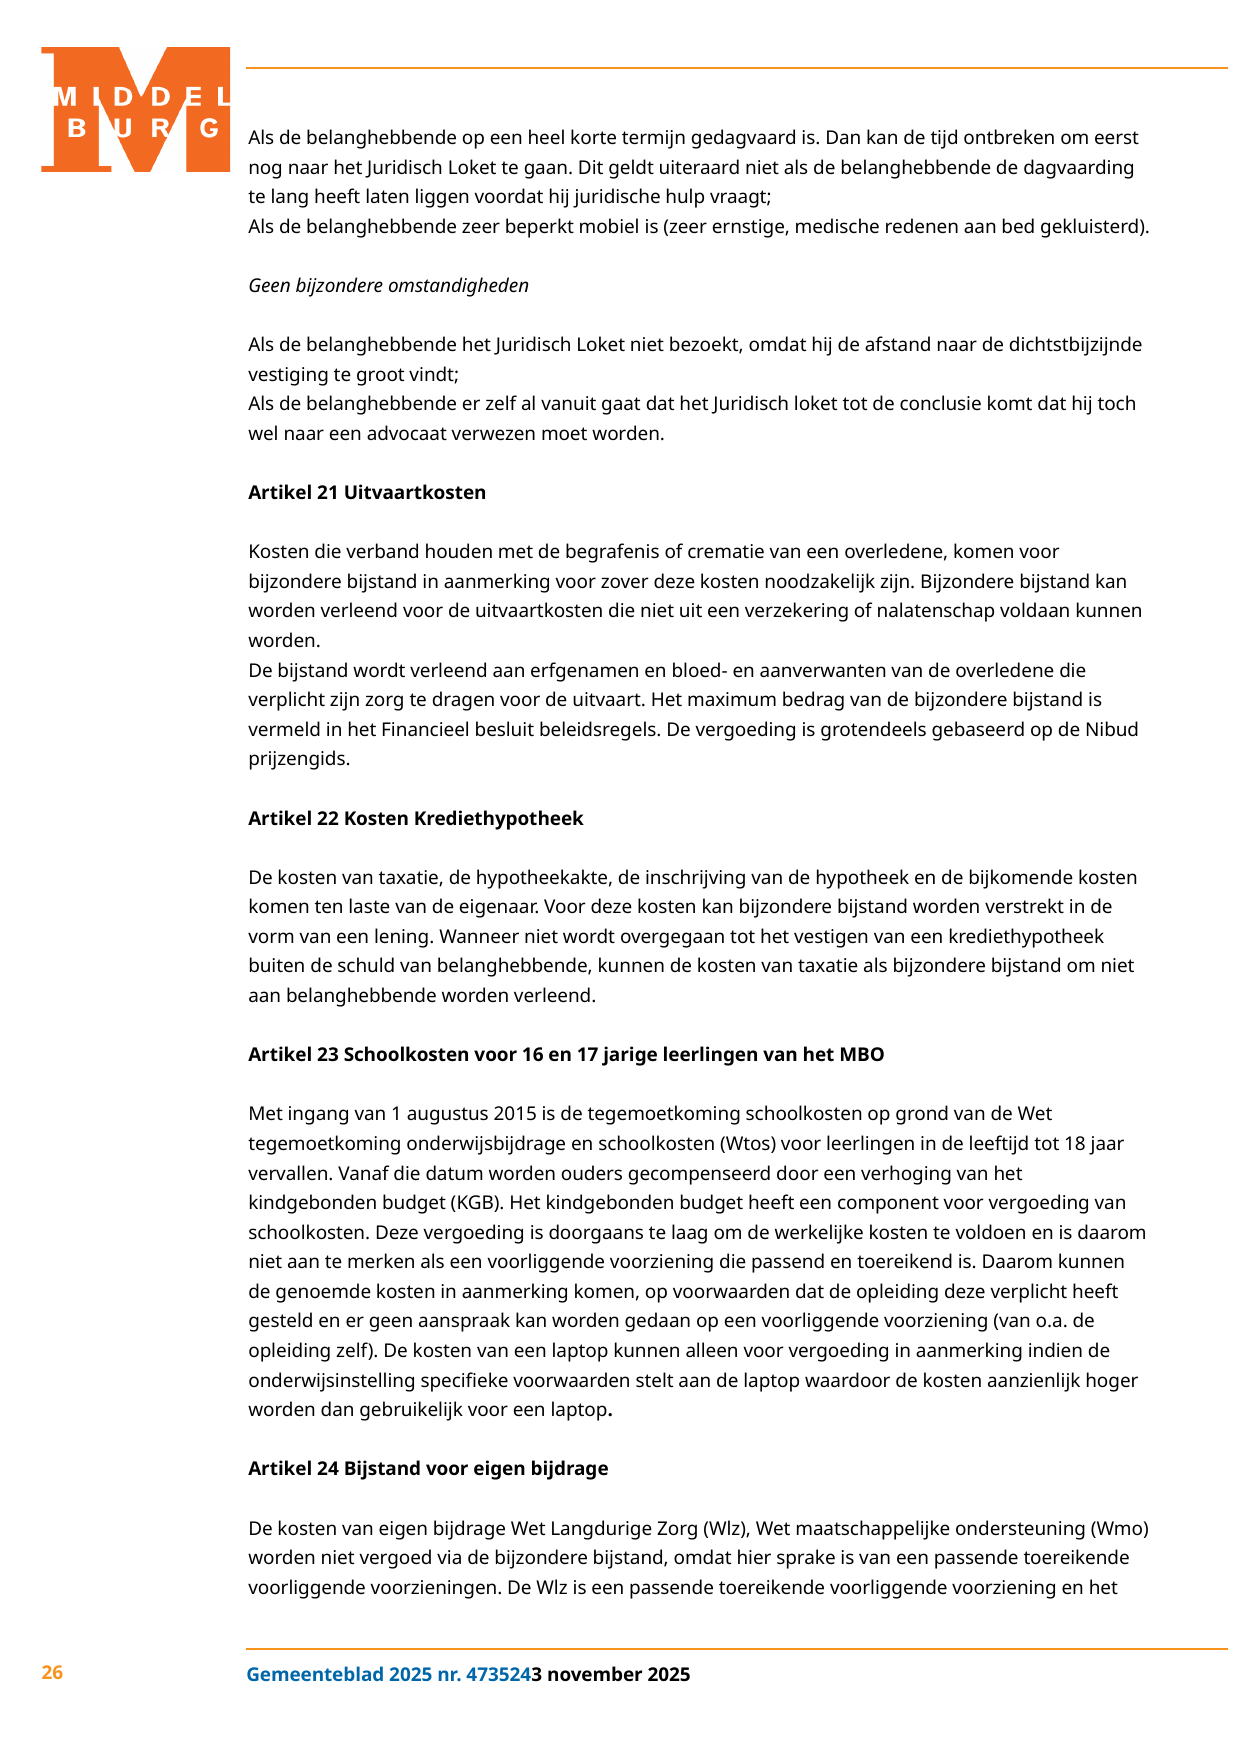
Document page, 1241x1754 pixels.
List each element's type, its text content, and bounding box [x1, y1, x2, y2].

text Artikel 22 Kosten Krediethypotheek [248, 805, 1152, 831]
text Als de belanghebbende er zelf al vanuit gaat dat het Juridisch loket tot de conclusie komt dat hij toch wel naar een advocaat verwezen moet worden. [248, 391, 1152, 446]
text De kosten van eigen bijdrage Wet Langdurige Zorg (Wlz), Wet maatschappelijke ondersteuning (Wmo) worden niet vergoed via de bijzondere bijstand, omdat hier sprake is van een passende toereikende voorliggende voorzieningen. De Wlz is een passende toereikende voorliggende voorziening en het [248, 1515, 1152, 1600]
text Artikel 24 Bijstand voor eigen bijdrage [248, 1456, 1152, 1481]
picture [41, 47, 231, 172]
text De bijstand wordt verleend aan erfgenamen en bloed- en aanverwanten van de overledene die verplicht zijn zorg te dragen voor de uitvaart. Het maximum bedrag van de bijzondere bijstand is vermeld in het Financieel besluit beleidsregels. De vergoeding is grotendeels gebaseerd op de Nibud prijzengids. [248, 657, 1152, 771]
text Als de belanghebbende op een heel korte termijn gedagvaard is. Dan kan de tijd ontbreken om eerst nog naar het Juridisch Loket te gaan. Dit geldt uiteraard niet als de belanghebbende de dagvaarding te lang heeft laten liggen voordat hij juridische hulp vraagt; [248, 124, 1152, 209]
text Artikel 23 Schoolkosten voor 16 en 17 jarige leerlingen van het MBO [248, 1041, 1152, 1067]
text Artikel 21 Uitvaartkosten [248, 479, 1152, 505]
text Met ingang van 1 augustus 2015 is de tegemoetkoming schoolkosten op grond van de Wet tegemoetkoming onderwijsbijdrage en schoolkosten (Wtos) voor leerlingen in de leeftijd tot 18 jaar vervallen. Vanaf die datum worden ouders gecompenseerd door een verhoging van het kindgebonden budget (KGB). Het kindgebonden budget heeft een component voor vergoeding van schoolkosten. Deze vergoeding is doorgaans te laag om de werkelijke kosten te voldoen en is daarom niet aan te merken als een voorliggende voorziening die passend en toereikend is. Daarom kunnen de genoemde kosten in aanmerking komen, op voorwaarden dat de opleiding deze verplicht heeft gesteld en er geen aanspraak kan worden gedaan op een voorliggende voorziening (van o.a. de opleiding zelf). De kosten van een laptop kunnen alleen voor vergoeding in aanmerking indien de onderwijsinstelling specifieke voorwaarden stelt aan de laptop waardoor de kosten aanzienlijk hoger worden dan gebruikelijk voor een laptop. [248, 1101, 1152, 1422]
text Als de belanghebbende zeer beperkt mobiel is (zeer ernstige, medische redenen aan bed gekluisterd). [248, 213, 1152, 239]
text Kosten die verband houden met de begrafenis of crematie van een overledene, komen voor bijzondere bijstand in aanmerking voor zover deze kosten noodzakelijk zijn. Bijzondere bijstand kan worden verleend voor de uitvaartkosten die niet uit een verzekering of nalatenschap voldaan kunnen worden. [248, 538, 1152, 653]
text Geen bijzondere omstandigheden [248, 272, 1152, 298]
text Als de belanghebbende het Juridisch Loket niet bezoekt, omdat hij de afstand naar de dichtstbijzijnde vestiging te groot vindt; [248, 331, 1152, 387]
text De kosten van taxatie, de hypotheekakte, de inschrijving van de hypotheek en de bijkomende kosten komen ten laste van de eigenaar. Voor deze kosten kan bijzondere bijstand worden verstrekt in de vorm van een lening. Wanneer niet wordt overgegaan tot het vestigen van een krediethypotheek buiten de schuld van belanghebbende, kunnen de kosten van taxatie als bijzondere bijstand om niet aan belanghebbende worden verleend. [248, 864, 1152, 1008]
